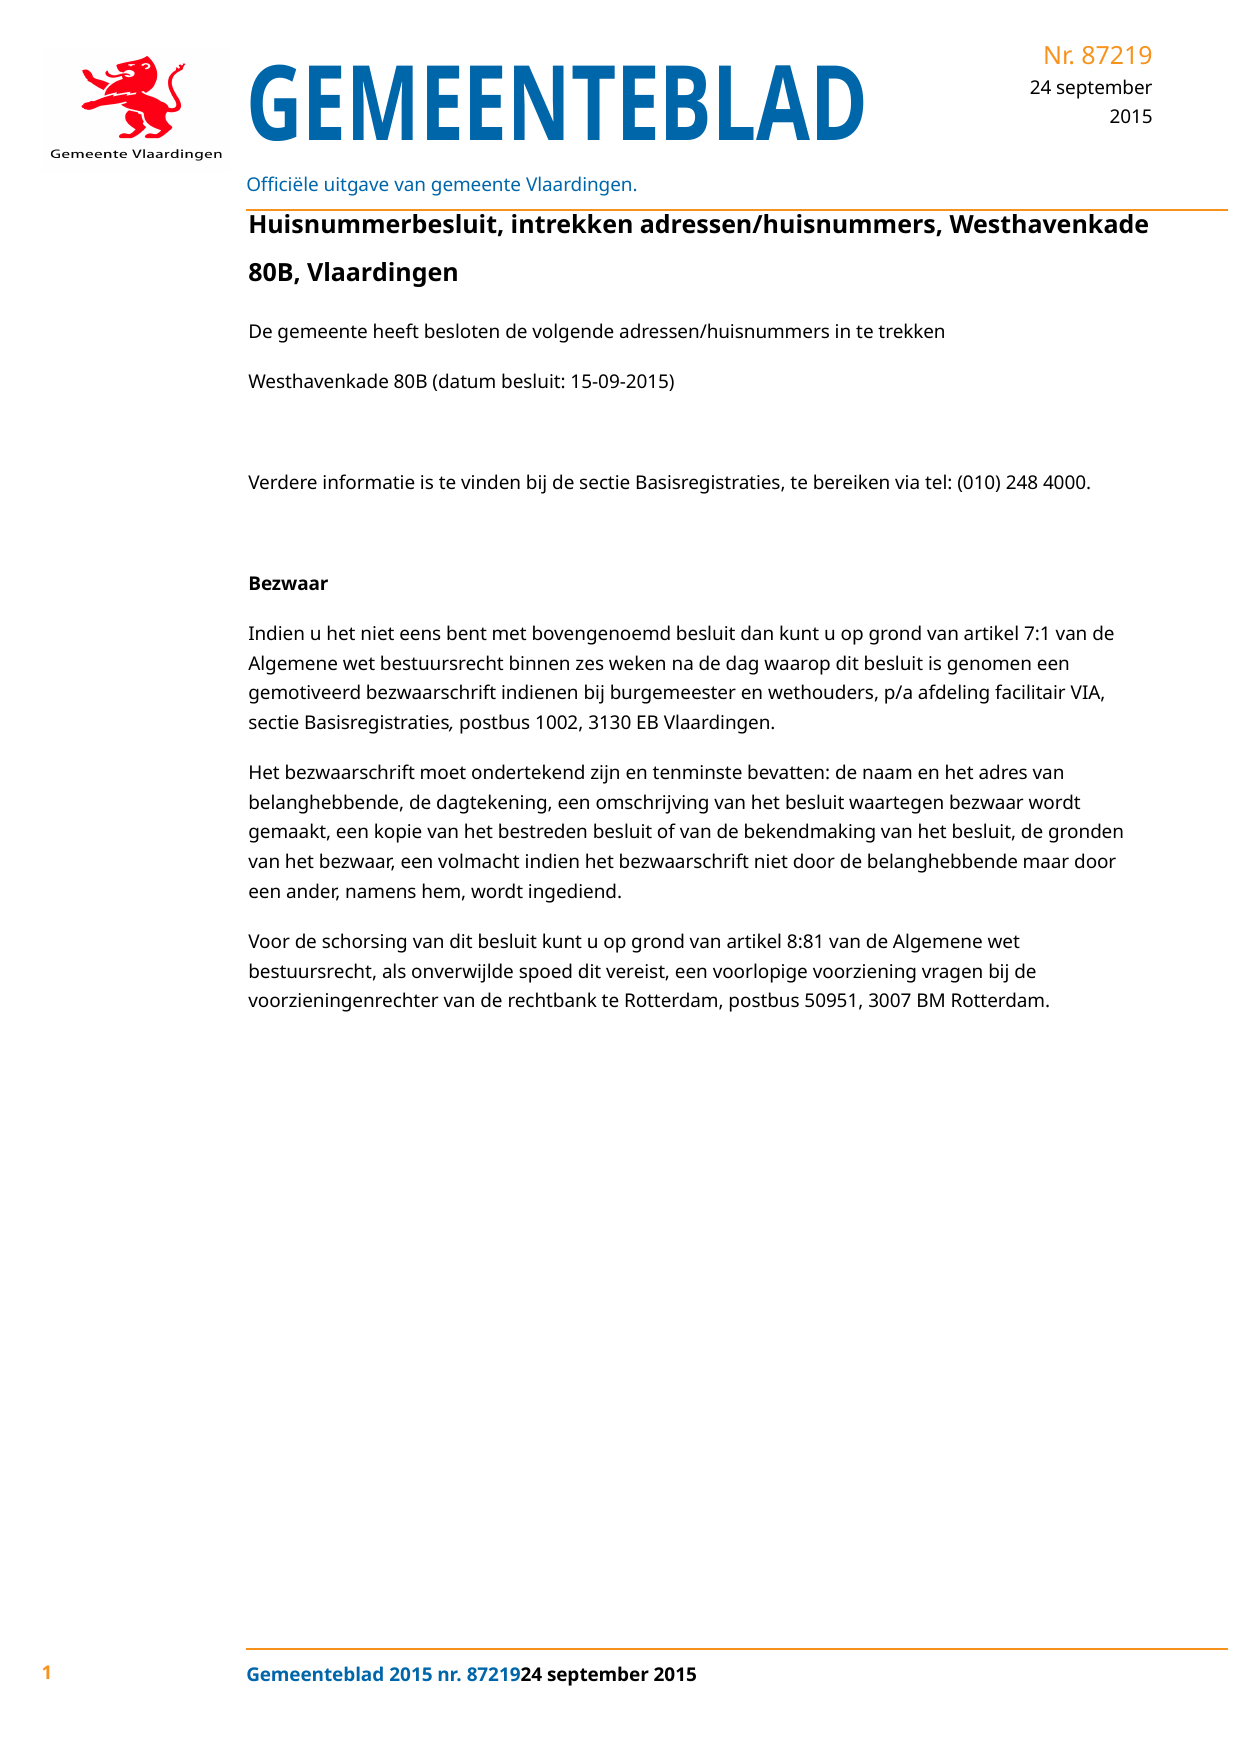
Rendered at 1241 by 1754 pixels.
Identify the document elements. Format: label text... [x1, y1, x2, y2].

picture [41, 47, 231, 172]
text Verdere informatie is te vinden bij de sectie Basisregistraties, te bereiken via tel: (010) 248 4000. [248, 469, 1152, 495]
text Voor de schorsing van dit besluit kunt u op grond van artikel 8:81 van de Algemene wet bestuursrecht, als onverwijlde spoed dit vereist, een voorlopige voorziening vragen bij de voorzieningenrechter van de rechtbank te Rotterdam, postbus 50951, 3007 BM Rotterdam. [248, 928, 1152, 1013]
text Bezwaar [248, 570, 1152, 596]
text Huisnummerbesluit, intrekken adressen/huisnummers, Westhavenkade 80B, Vlaardingen [248, 211, 1152, 288]
text Indien u het niet eens bent met bovengenoemd besluit dan kunt u op grond van artikel 7:1 van de Algemene wet bestuursrecht binnen zes weken na de dag waarop dit besluit is genomen een gemotiveerd bezwaarschrift indienen bij burgemeester en wethouders, p/a afdeling facilitair VIA, sectie Basisregistraties, postbus 1002, 3130 EB Vlaardingen. [248, 620, 1152, 735]
text Westhavenkade 80B (datum besluit: 15-09-2015) [248, 368, 1152, 394]
text Het bezwaarschrift moet ondertekend zijn en tenminste bevatten: de naam en het adres van belanghebbende, de dagtekening, een omschrijving van het besluit waartegen bezwaar wordt gemaakt, een kopie van het bestreden besluit of van de bekendmaking van het besluit, de gronden van het bezwaar, een volmacht indien het bezwaarschrift niet door de belanghebbende maar door een ander, namens hem, wordt ingediend. [248, 759, 1152, 904]
text De gemeente heeft besloten de volgende adressen/huisnummers in te trekken [248, 318, 1152, 344]
